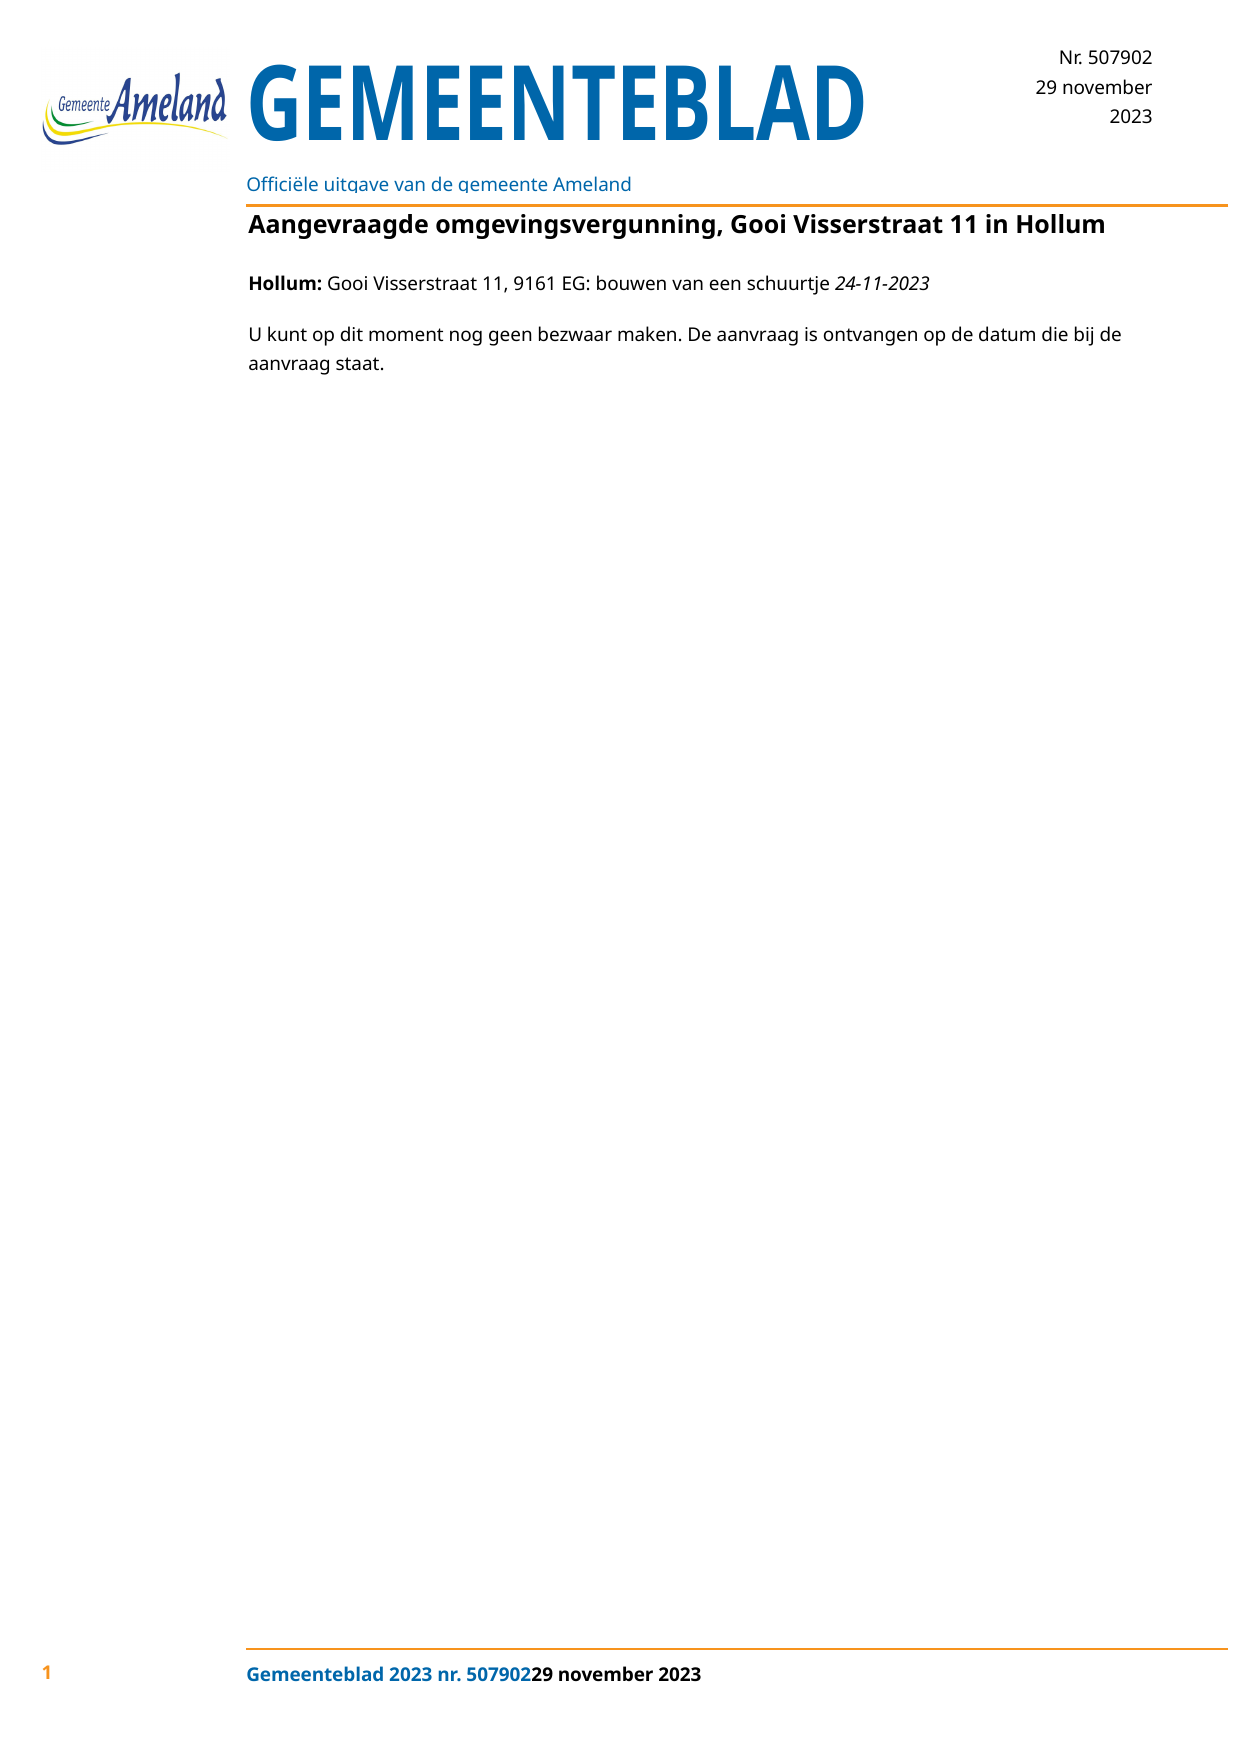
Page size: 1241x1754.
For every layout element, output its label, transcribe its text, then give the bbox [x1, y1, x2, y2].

text Aangevraagde omgevingsvergunning, Gooi Visserstraat 11 in Hollum [248, 207, 1152, 241]
text Hollum: Gooi Visserstraat 11, 9161 EG: bouwen van een schuurtje 24-11-2023 [248, 270, 1152, 296]
picture [41, 47, 231, 172]
text U kunt op dit moment nog geen bezwaar maken. De aanvraag is ontvangen op de datum die bij de aanvraag staat. [248, 321, 1152, 376]
